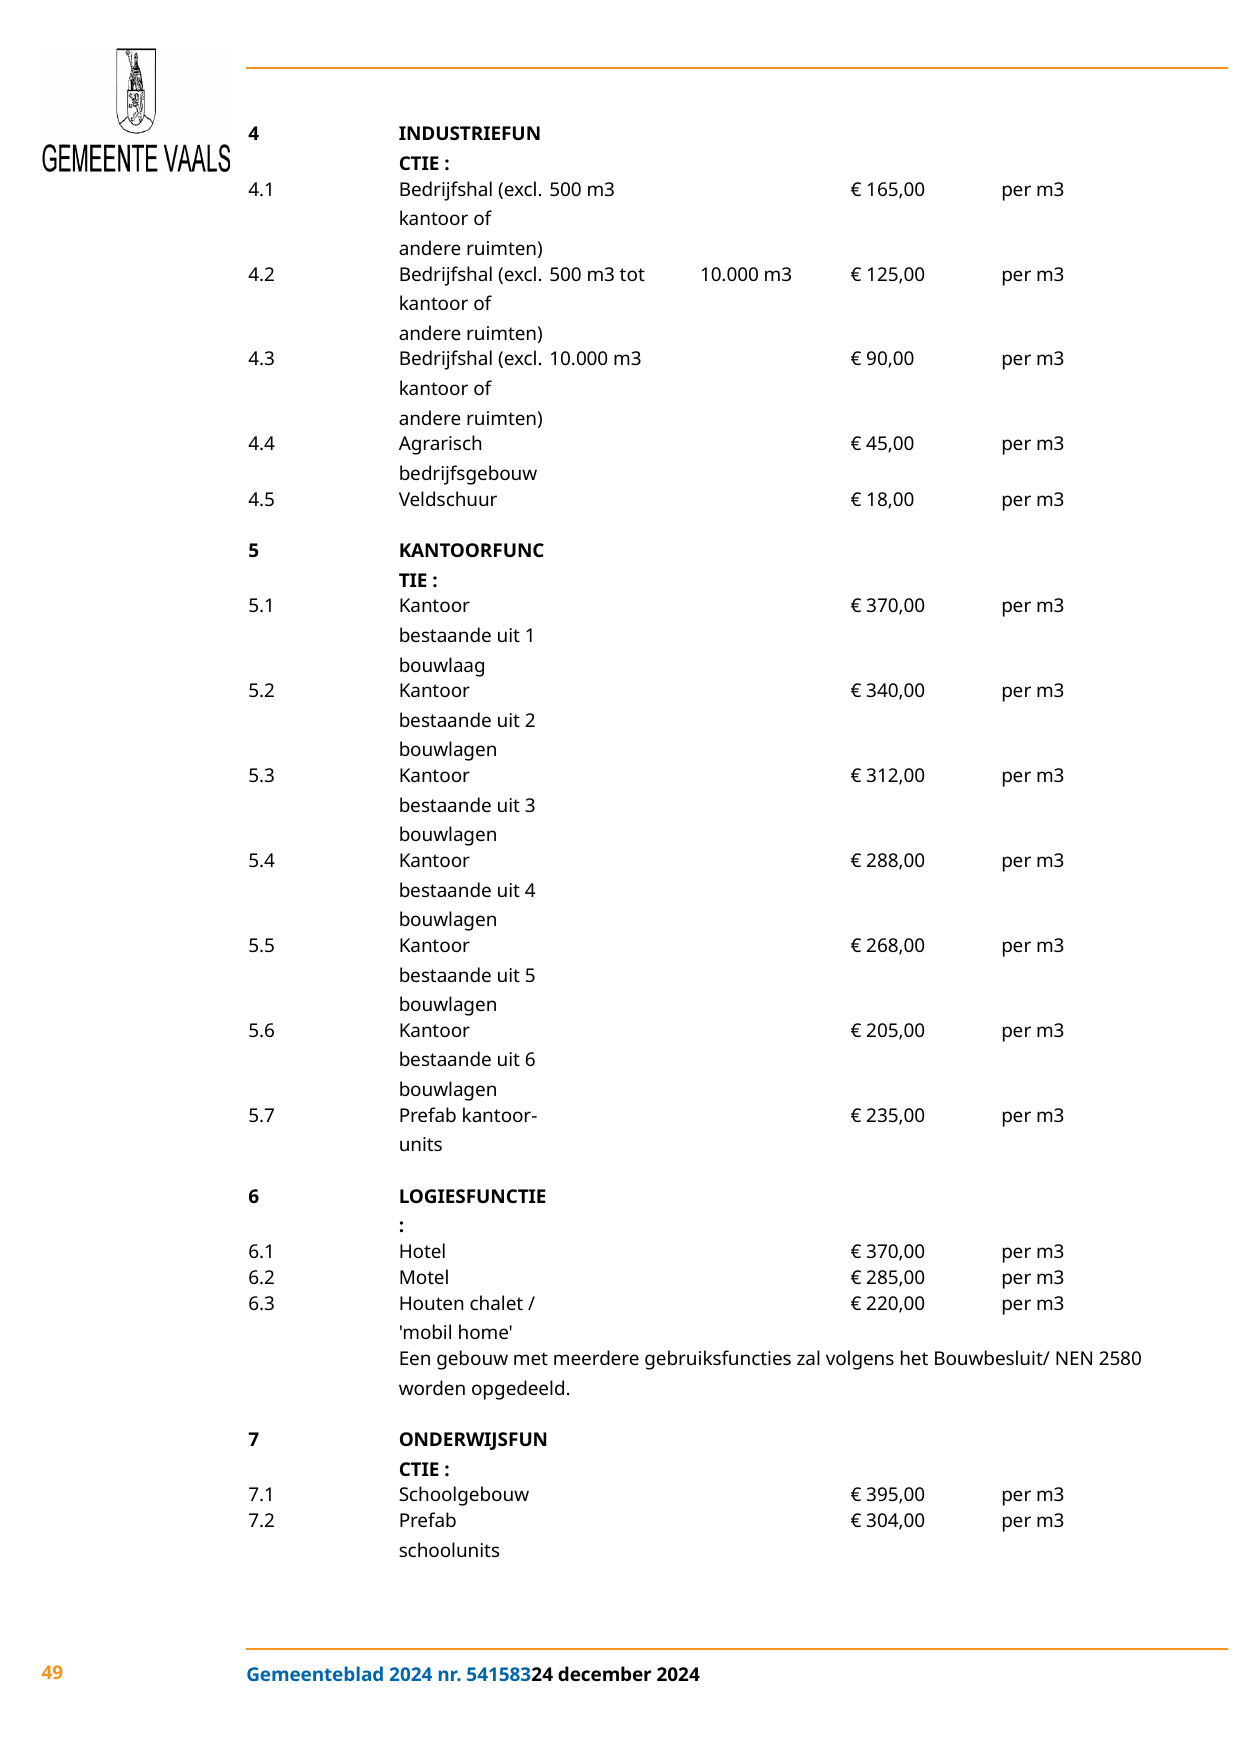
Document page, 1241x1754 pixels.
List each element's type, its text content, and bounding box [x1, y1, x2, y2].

table_cell [700, 1183, 850, 1238]
table_cell 500 m3 [549, 176, 700, 261]
table_cell [850, 95, 1001, 121]
table_cell [549, 1017, 700, 1102]
table_cell per m3 [1001, 431, 1152, 486]
table_cell € 285,00 [850, 1264, 1001, 1290]
table_cell [549, 1563, 700, 1588]
table_cell [1001, 121, 1152, 176]
table_cell [700, 121, 850, 176]
table_cell [549, 1481, 700, 1507]
table_cell 7 [248, 1426, 398, 1481]
table_cell Prefab schoolunits [399, 1507, 549, 1562]
table_cell KANTOORFUNCTIE : [399, 537, 549, 593]
table_cell 5.7 [248, 1102, 398, 1157]
table_cell per m3 [1001, 1238, 1152, 1264]
table_cell [1001, 1400, 1152, 1426]
table_cell [549, 1183, 700, 1238]
table_cell 4.1 [248, 176, 398, 261]
table_cell [700, 763, 850, 847]
table_cell [549, 1264, 700, 1290]
table_cell € 312,00 [850, 763, 1001, 847]
table_cell [549, 1102, 700, 1157]
table_cell Bedrijfshal (excl. kantoor of andere ruimten) [399, 176, 549, 261]
table_cell € 370,00 [850, 1238, 1001, 1264]
table_cell [700, 593, 850, 677]
table_cell [549, 512, 700, 537]
table_cell per m3 [1001, 1264, 1152, 1290]
table_cell Bedrijfshal (excl. kantoor of andere ruimten) [399, 346, 549, 431]
table_cell [700, 176, 850, 261]
table_cell 5.1 [248, 593, 398, 677]
table_cell € 165,00 [850, 176, 1001, 261]
table_cell Kantoor bestaande uit 2 bouwlagen [399, 678, 549, 762]
table_cell [549, 431, 700, 486]
table_cell € 288,00 [850, 847, 1001, 932]
table_cell [700, 678, 850, 762]
table_cell [1001, 1157, 1152, 1183]
table_cell LOGIESFUNCTIE : [399, 1183, 549, 1238]
table_cell [549, 1157, 700, 1183]
table_cell [700, 486, 850, 512]
table_cell [700, 346, 850, 431]
table_cell [549, 537, 700, 593]
table_cell per m3 [1001, 593, 1152, 677]
table_cell per m3 [1001, 847, 1152, 932]
table_cell € 340,00 [850, 678, 1001, 762]
table_cell € 220,00 [850, 1290, 1001, 1345]
table_cell € 45,00 [850, 431, 1001, 486]
table_cell Veldschuur [399, 486, 549, 512]
table_cell [700, 1507, 850, 1562]
table_cell [549, 1238, 700, 1264]
table_cell [549, 486, 700, 512]
table_cell 6 [248, 1183, 398, 1238]
table_cell € 304,00 [850, 1507, 1001, 1562]
table_cell INDUSTRIEFUNCTIE : [399, 121, 549, 176]
table_cell 10.000 m3 [700, 261, 850, 346]
table_cell [549, 593, 700, 677]
table_cell 4.2 [248, 261, 398, 346]
table_cell [700, 1102, 850, 1157]
table_cell [700, 1238, 850, 1264]
table_cell € 268,00 [850, 932, 1001, 1017]
table_cell Schoolgebouw [399, 1481, 549, 1507]
table_cell [1001, 1426, 1152, 1481]
table_cell € 370,00 [850, 593, 1001, 677]
table_cell 10.000 m3 [549, 346, 700, 431]
table_cell [700, 1400, 850, 1426]
table_cell Kantoor bestaande uit 3 bouwlagen [399, 763, 549, 847]
table_cell € 395,00 [850, 1481, 1001, 1507]
table_cell ONDERWIJSFUNCTIE : [399, 1426, 549, 1481]
table_cell 6.1 [248, 1238, 398, 1264]
table_cell [1001, 537, 1152, 593]
table_cell [399, 512, 549, 537]
table_cell € 125,00 [850, 261, 1001, 346]
table_cell per m3 [1001, 1507, 1152, 1562]
table_cell € 90,00 [850, 346, 1001, 431]
table_cell [248, 1563, 398, 1588]
table_cell Een gebouw met meerdere gebruiksfuncties zal volgens het Bouwbesluit/ NEN 2580 worden opgedeeld. [399, 1345, 1152, 1400]
table_cell [700, 847, 850, 932]
table_cell 4.3 [248, 346, 398, 431]
table_cell per m3 [1001, 176, 1152, 261]
table_cell Hotel [399, 1238, 549, 1264]
table_cell [549, 847, 700, 932]
table_cell per m3 [1001, 346, 1152, 431]
table_cell 5 [248, 537, 398, 593]
table_cell [700, 1157, 850, 1183]
table_cell [248, 512, 398, 537]
table_cell Kantoor bestaande uit 1 bouwlaag [399, 593, 549, 677]
table_cell [248, 1400, 398, 1426]
table_cell 5.6 [248, 1017, 398, 1102]
table_cell 5.5 [248, 932, 398, 1017]
picture [41, 47, 231, 172]
table_cell [549, 763, 700, 847]
table_cell [700, 1017, 850, 1102]
table_cell 6.3 [248, 1290, 398, 1345]
table_cell Prefab kantoor-units [399, 1102, 549, 1157]
table_cell [850, 1563, 1001, 1588]
table_cell € 18,00 [850, 486, 1001, 512]
table_cell per m3 [1001, 1102, 1152, 1157]
table_cell [850, 537, 1001, 593]
table_cell [1001, 1563, 1152, 1588]
table_cell [399, 1563, 549, 1588]
table_cell [549, 932, 700, 1017]
table_cell Kantoor bestaande uit 5 bouwlagen [399, 932, 549, 1017]
table_cell per m3 [1001, 1290, 1152, 1345]
table_cell [399, 1400, 549, 1426]
table_cell [549, 121, 700, 176]
table_cell [399, 1157, 549, 1183]
table_cell [850, 512, 1001, 537]
table_cell [700, 1264, 850, 1290]
table_cell per m3 [1001, 1481, 1152, 1507]
table_cell [549, 1507, 700, 1562]
table_cell per m3 [1001, 763, 1152, 847]
table_cell [700, 95, 850, 121]
table_cell per m3 [1001, 678, 1152, 762]
table_cell 5.2 [248, 678, 398, 762]
table_cell [549, 1400, 700, 1426]
table_cell 5.4 [248, 847, 398, 932]
table_cell [700, 512, 850, 537]
table_cell [549, 1290, 700, 1345]
table_cell [399, 95, 549, 121]
table_cell 7.2 [248, 1507, 398, 1562]
table_cell [700, 1563, 850, 1588]
table_cell [850, 121, 1001, 176]
table_cell [700, 932, 850, 1017]
table_cell 4.5 [248, 486, 398, 512]
table_cell per m3 [1001, 486, 1152, 512]
table_cell 7.1 [248, 1481, 398, 1507]
table_cell 4 [248, 121, 398, 176]
table_cell [850, 1157, 1001, 1183]
table_cell 6.2 [248, 1264, 398, 1290]
table_cell per m3 [1001, 261, 1152, 346]
table_cell Motel [399, 1264, 549, 1290]
table_cell [248, 95, 398, 121]
table_cell 4.4 [248, 431, 398, 486]
table_cell € 235,00 [850, 1102, 1001, 1157]
table_cell [1001, 95, 1152, 121]
table_cell [248, 1345, 398, 1400]
table_cell Houten chalet / 'mobil home' [399, 1290, 549, 1345]
table_cell Agrarisch bedrijfsgebouw [399, 431, 549, 486]
table_cell [549, 678, 700, 762]
table_cell [700, 1481, 850, 1507]
table_cell [700, 537, 850, 593]
table_cell Bedrijfshal (excl. kantoor of andere ruimten) [399, 261, 549, 346]
table_cell [700, 431, 850, 486]
table_cell [248, 1157, 398, 1183]
table_cell [700, 1426, 850, 1481]
table_cell [700, 1290, 850, 1345]
table_cell [850, 1426, 1001, 1481]
table_cell [549, 95, 700, 121]
table_cell [850, 1400, 1001, 1426]
table_cell [1001, 512, 1152, 537]
table_cell € 205,00 [850, 1017, 1001, 1102]
table_cell Kantoor bestaande uit 6 bouwlagen [399, 1017, 549, 1102]
table_cell Kantoor bestaande uit 4 bouwlagen [399, 847, 549, 932]
table_cell per m3 [1001, 1017, 1152, 1102]
table_cell 5.3 [248, 763, 398, 847]
table_cell [549, 1426, 700, 1481]
table_cell 500 m3 tot [549, 261, 700, 346]
table_cell [850, 1183, 1001, 1238]
table_cell [1001, 1183, 1152, 1238]
table_cell per m3 [1001, 932, 1152, 1017]
